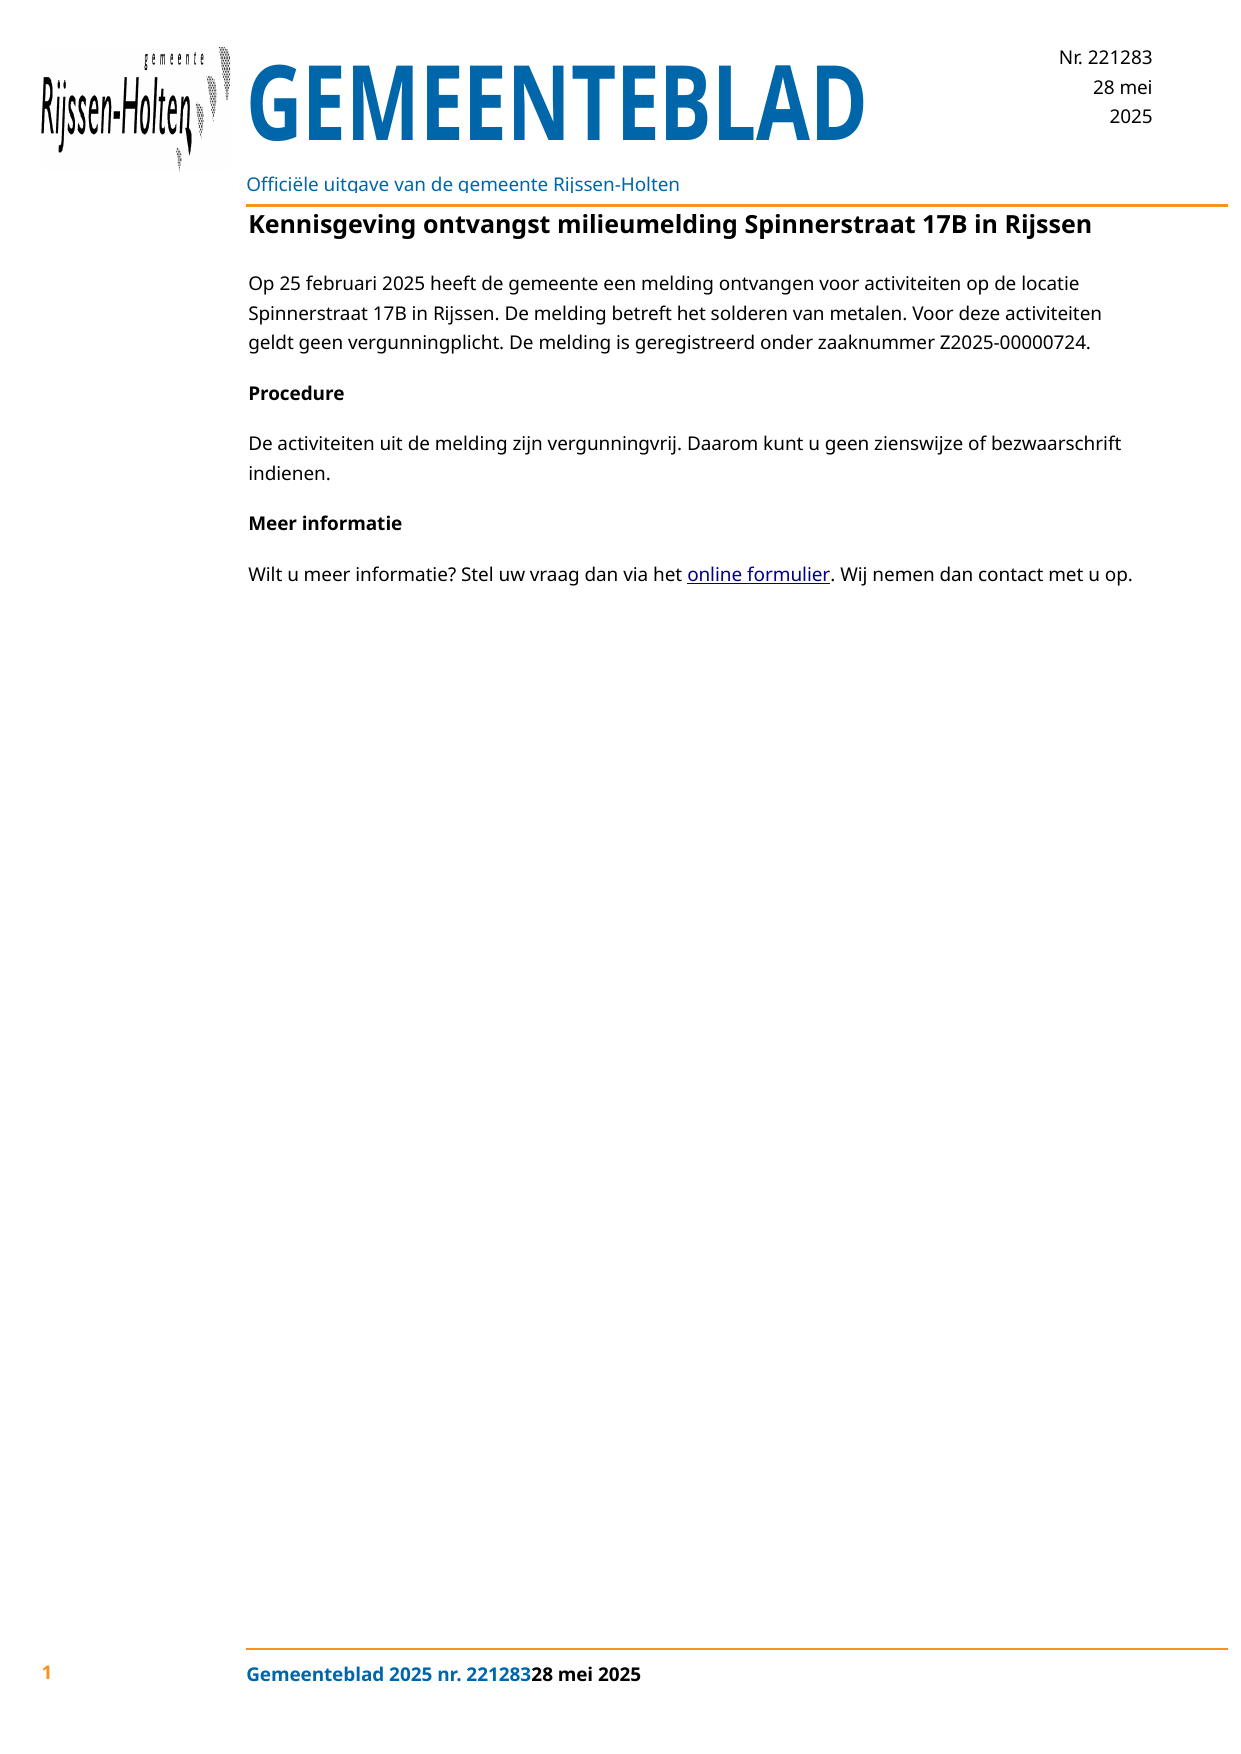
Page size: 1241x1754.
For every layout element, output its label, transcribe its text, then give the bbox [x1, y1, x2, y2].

picture [41, 47, 231, 172]
text Procedure [248, 380, 1152, 406]
text Op 25 februari 2025 heeft de gemeente een melding ontvangen voor activiteiten op de locatie Spinnerstraat 17B in Rijssen. De melding betreft het solderen van metalen. Voor deze activiteiten geldt geen vergunningplicht. De melding is geregistreerd onder zaaknummer Z2025-00000724. [248, 270, 1152, 355]
text Kennisgeving ontvangst milieumelding Spinnerstraat 17B in Rijssen [248, 207, 1152, 241]
text Wilt u meer informatie? Stel uw vraag dan via het online formulier. Wij nemen dan contact met u op. [248, 561, 1152, 586]
text Meer informatie [248, 510, 1152, 536]
text De activiteiten uit de melding zijn vergunningvrij. Daarom kunt u geen zienswijze of bezwaarschrift indienen. [248, 430, 1152, 486]
